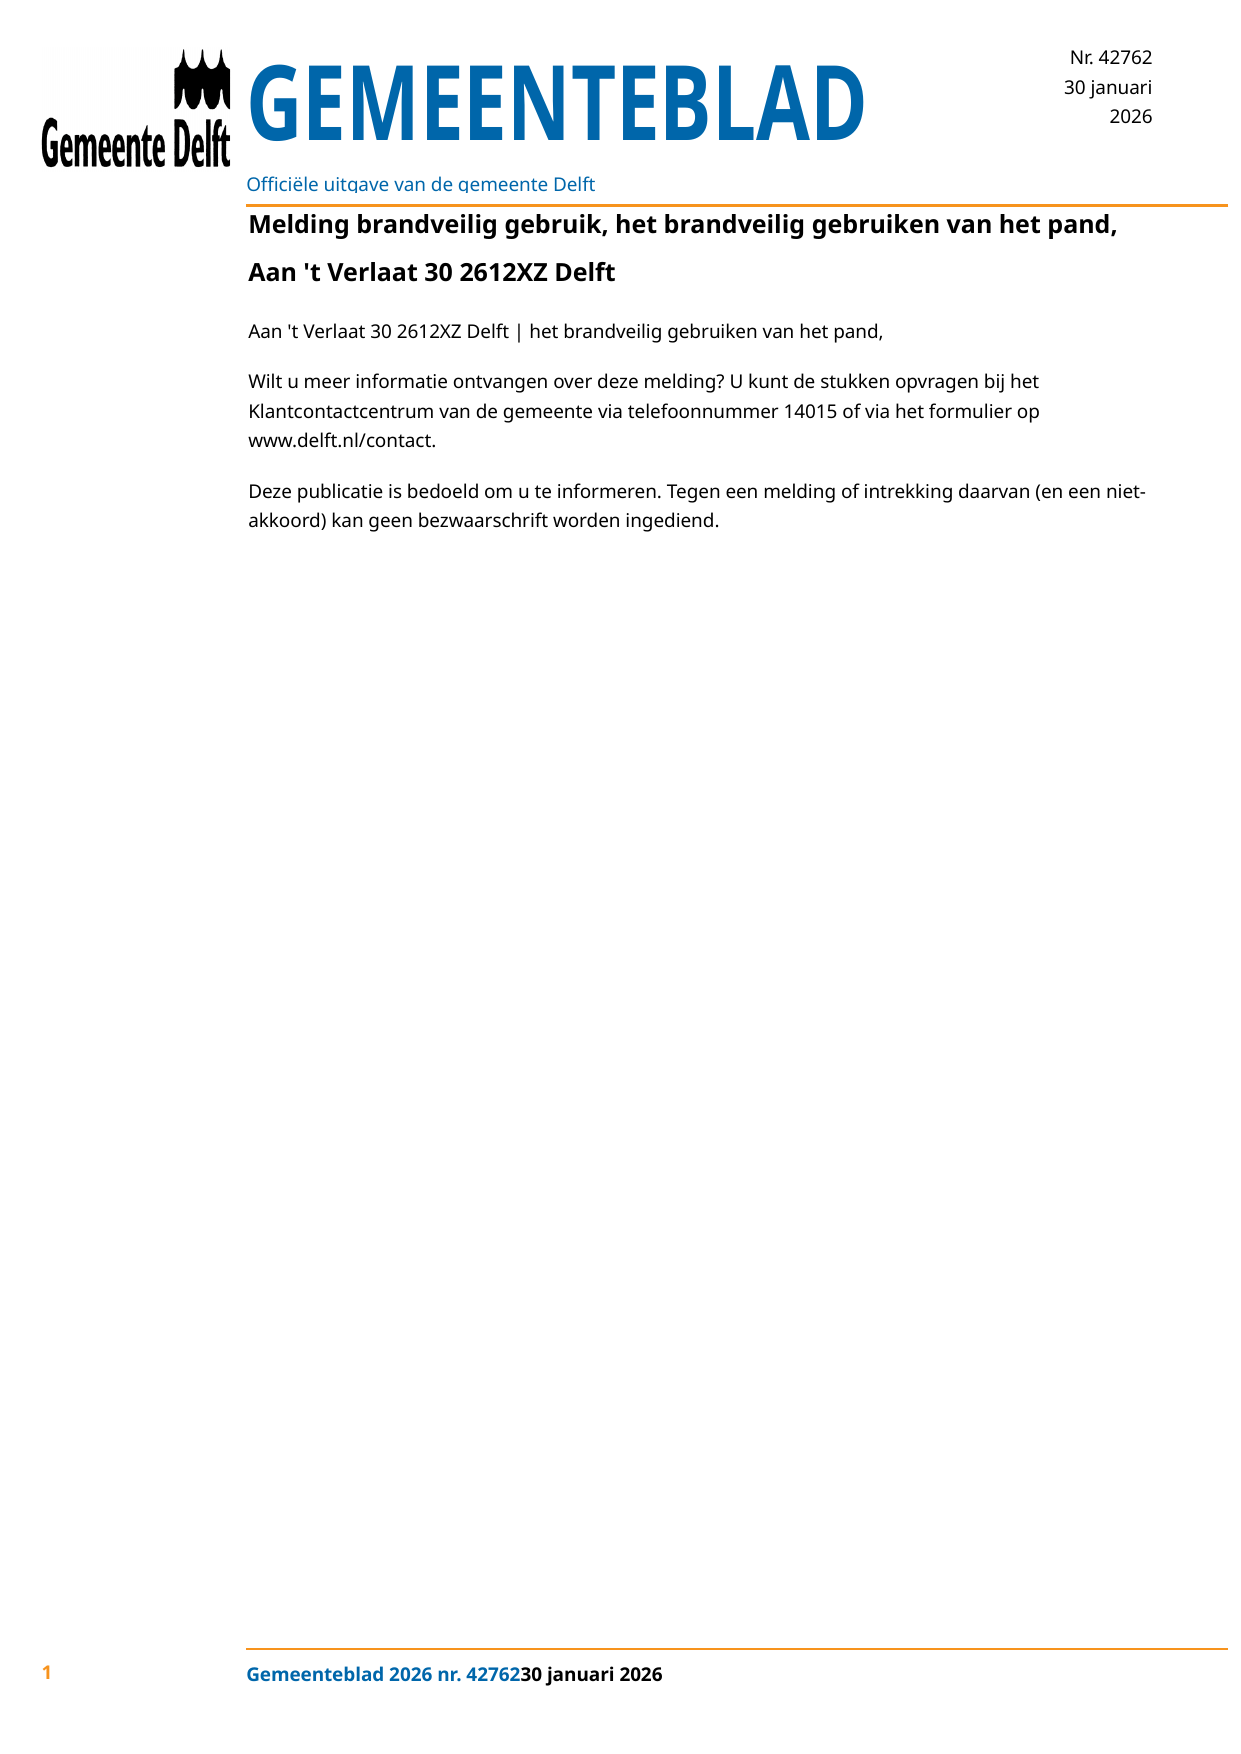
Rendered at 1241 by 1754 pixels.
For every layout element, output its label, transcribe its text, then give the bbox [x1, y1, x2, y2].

text Wilt u meer informatie ontvangen over deze melding? U kunt de stukken opvragen bij het Klantcontactcentrum van de gemeente via telefoonnummer 14015 of via het formulier op www.delft.nl/contact. [248, 368, 1152, 453]
text Deze publicatie is bedoeld om u te informeren. Tegen een melding of intrekking daarvan (en een niet-akkoord) kan geen bezwaarschrift worden ingediend. [248, 478, 1152, 533]
text Melding brandveilig gebruik, het brandveilig gebruiken van het pand, Aan 't Verlaat 30 2612XZ Delft [248, 207, 1152, 288]
text Aan 't Verlaat 30 2612XZ Delft | het brandveilig gebruiken van het pand, [248, 318, 1152, 344]
picture [41, 47, 231, 172]
